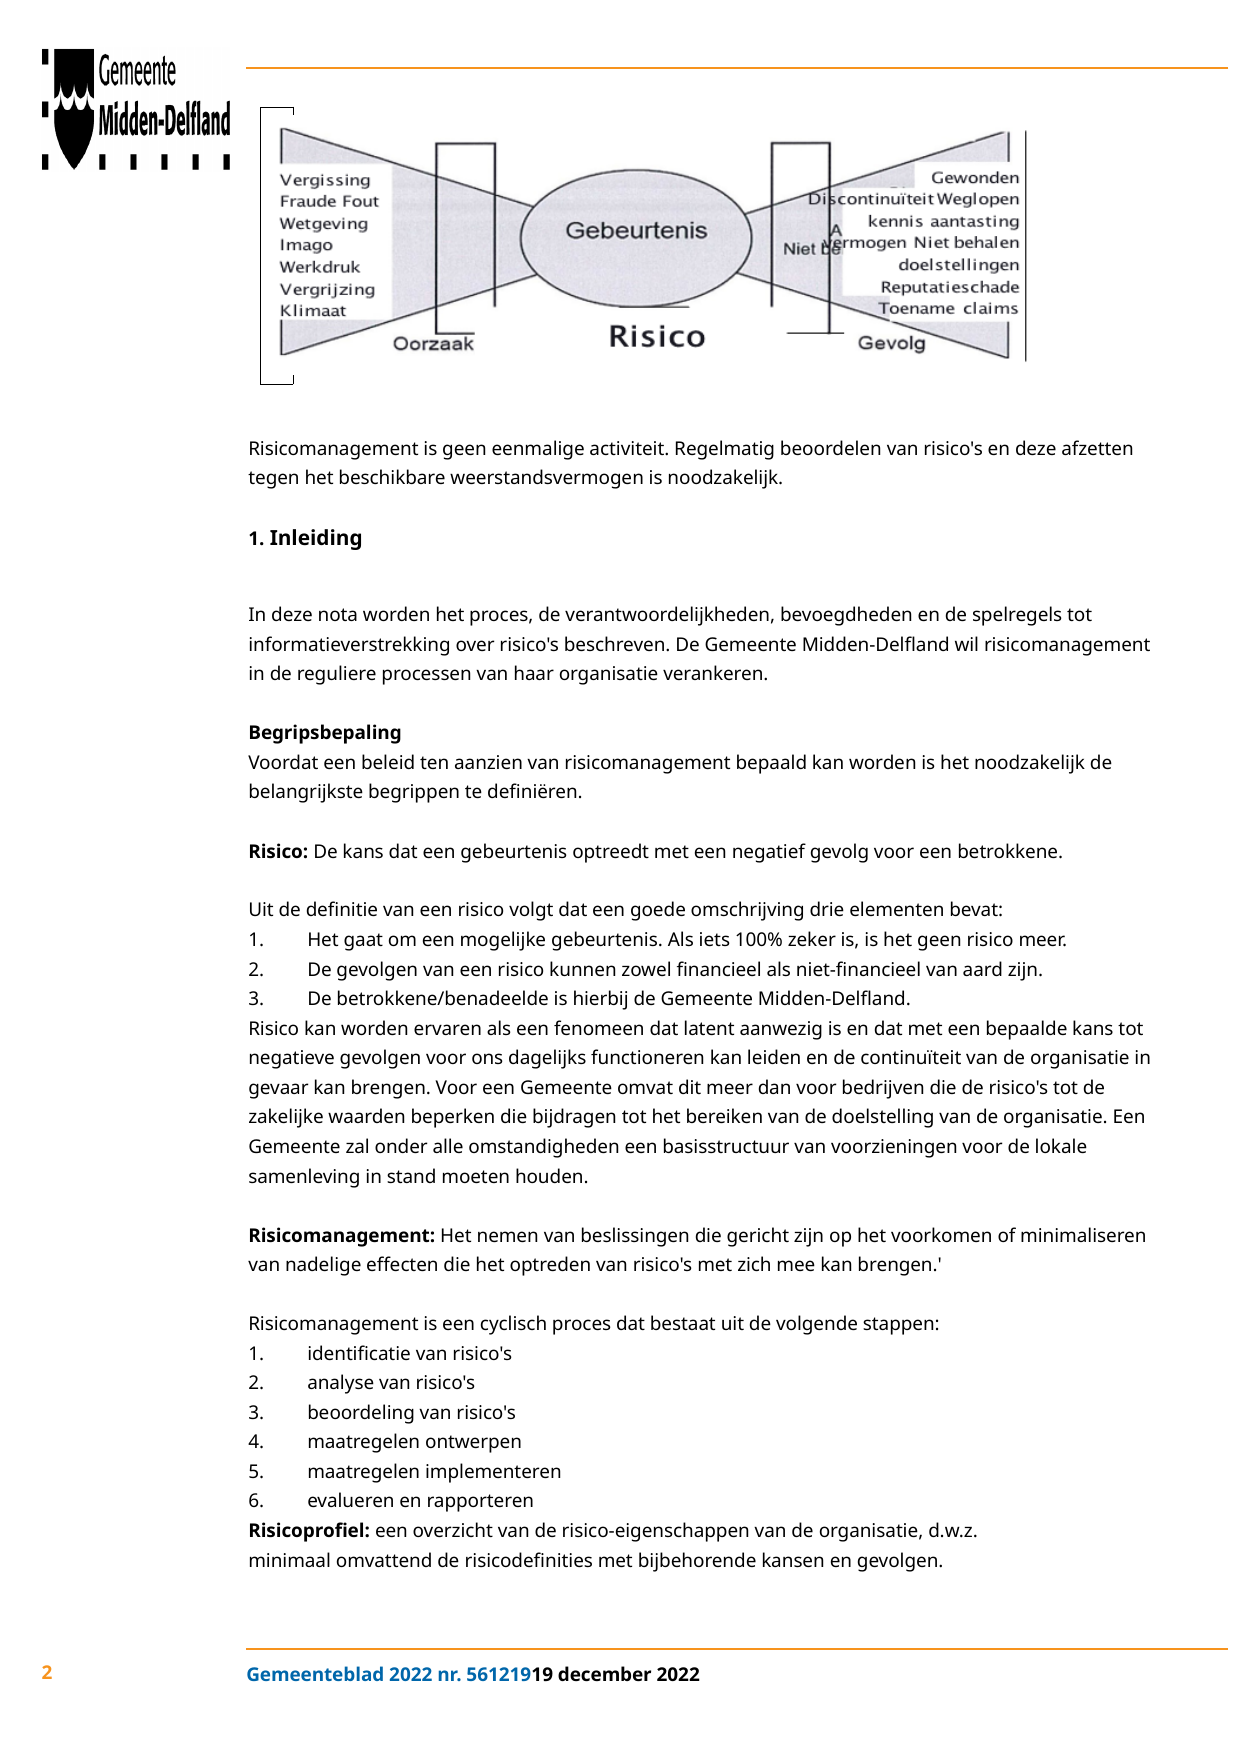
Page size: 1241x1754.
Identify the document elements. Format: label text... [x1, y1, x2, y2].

list beoordeling van risico's [248, 1399, 1152, 1425]
list identificatie van risico's [248, 1340, 1152, 1366]
text Risicomanagement is een cyclisch proces dat bestaat uit de volgende stappen: [248, 1310, 1152, 1336]
picture [41, 47, 231, 172]
list De gevolgen van een risico kunnen zowel financieel als niet-financieel van aard zijn. [248, 956, 1152, 981]
text Risicomanagement is geen eenmalige activiteit. Regelmatig beoordelen van risico's en deze afzetten tegen het beschikbare weerstandsvermogen is noodzakelijk. [248, 435, 1152, 490]
table_header Risicomanagement: Het nemen van beslissingen die gericht zijn op het voorkomen of minimaliseren van nadelige effecten die het optreden van risico's met zich mee kan brengen.' [248, 1222, 1152, 1277]
list De betrokkene/benadeelde is hierbij de Gemeente Midden-Delfland. [248, 985, 1152, 1011]
text In deze nota worden het proces, de verantwoordelijkheden, bevoegdheden en de spelregels tot informatieverstrekking over risico's beschreven. De Gemeente Midden-Delfland wil risicomanagement in de reguliere processen van haar organisatie verankeren. [248, 601, 1152, 686]
list evalueren en rapporteren [248, 1488, 1152, 1513]
text Begripsbepaling [248, 719, 1152, 745]
text Uit de definitie van een risico volgt dat een goede omschrijving drie elementen bevat: [248, 897, 1152, 922]
list maatregelen ontwerpen [248, 1428, 1152, 1454]
list Het gaat om een mogelijke gebeurtenis. Als iets 100% zeker is, is het geen risico meer. [248, 926, 1152, 952]
text 1. Inleiding [248, 523, 1152, 552]
list maatregelen implementeren [248, 1458, 1152, 1484]
picture [268, 115, 1037, 375]
table_header Risicoprofiel: een overzicht van de risico-eigenschappen van de organisatie, d.w.z. minimaal omvattend de risicodefinities met bijbehorende kansen en gevolgen. [248, 1518, 1152, 1573]
text Voordat een beleid ten aanzien van risicomanagement bepaald kan worden is het noodzakelijk de belangrijkste begrippen te definiëren. [248, 749, 1152, 804]
text Risico kan worden ervaren als een fenomeen dat latent aanwezig is en dat met een bepaalde kans tot negatieve gevolgen voor ons dagelijks functioneren kan leiden en de continuïteit van de organisatie in gevaar kan brengen. Voor een Gemeente omvat dit meer dan voor bedrijven die de risico's tot de zakelijke waarden beperken die bijdragen tot het bereiken van de doelstelling van de organisatie. Een Gemeente zal onder alle omstandigheden een basisstructuur van voorzieningen voor de lokale samenleving in stand moeten houden. [248, 1015, 1152, 1188]
table_header Risico: De kans dat een gebeurtenis optreedt met een negatief gevolg voor een betrokkene. [248, 838, 1152, 864]
list analyse van risico's [248, 1369, 1152, 1395]
